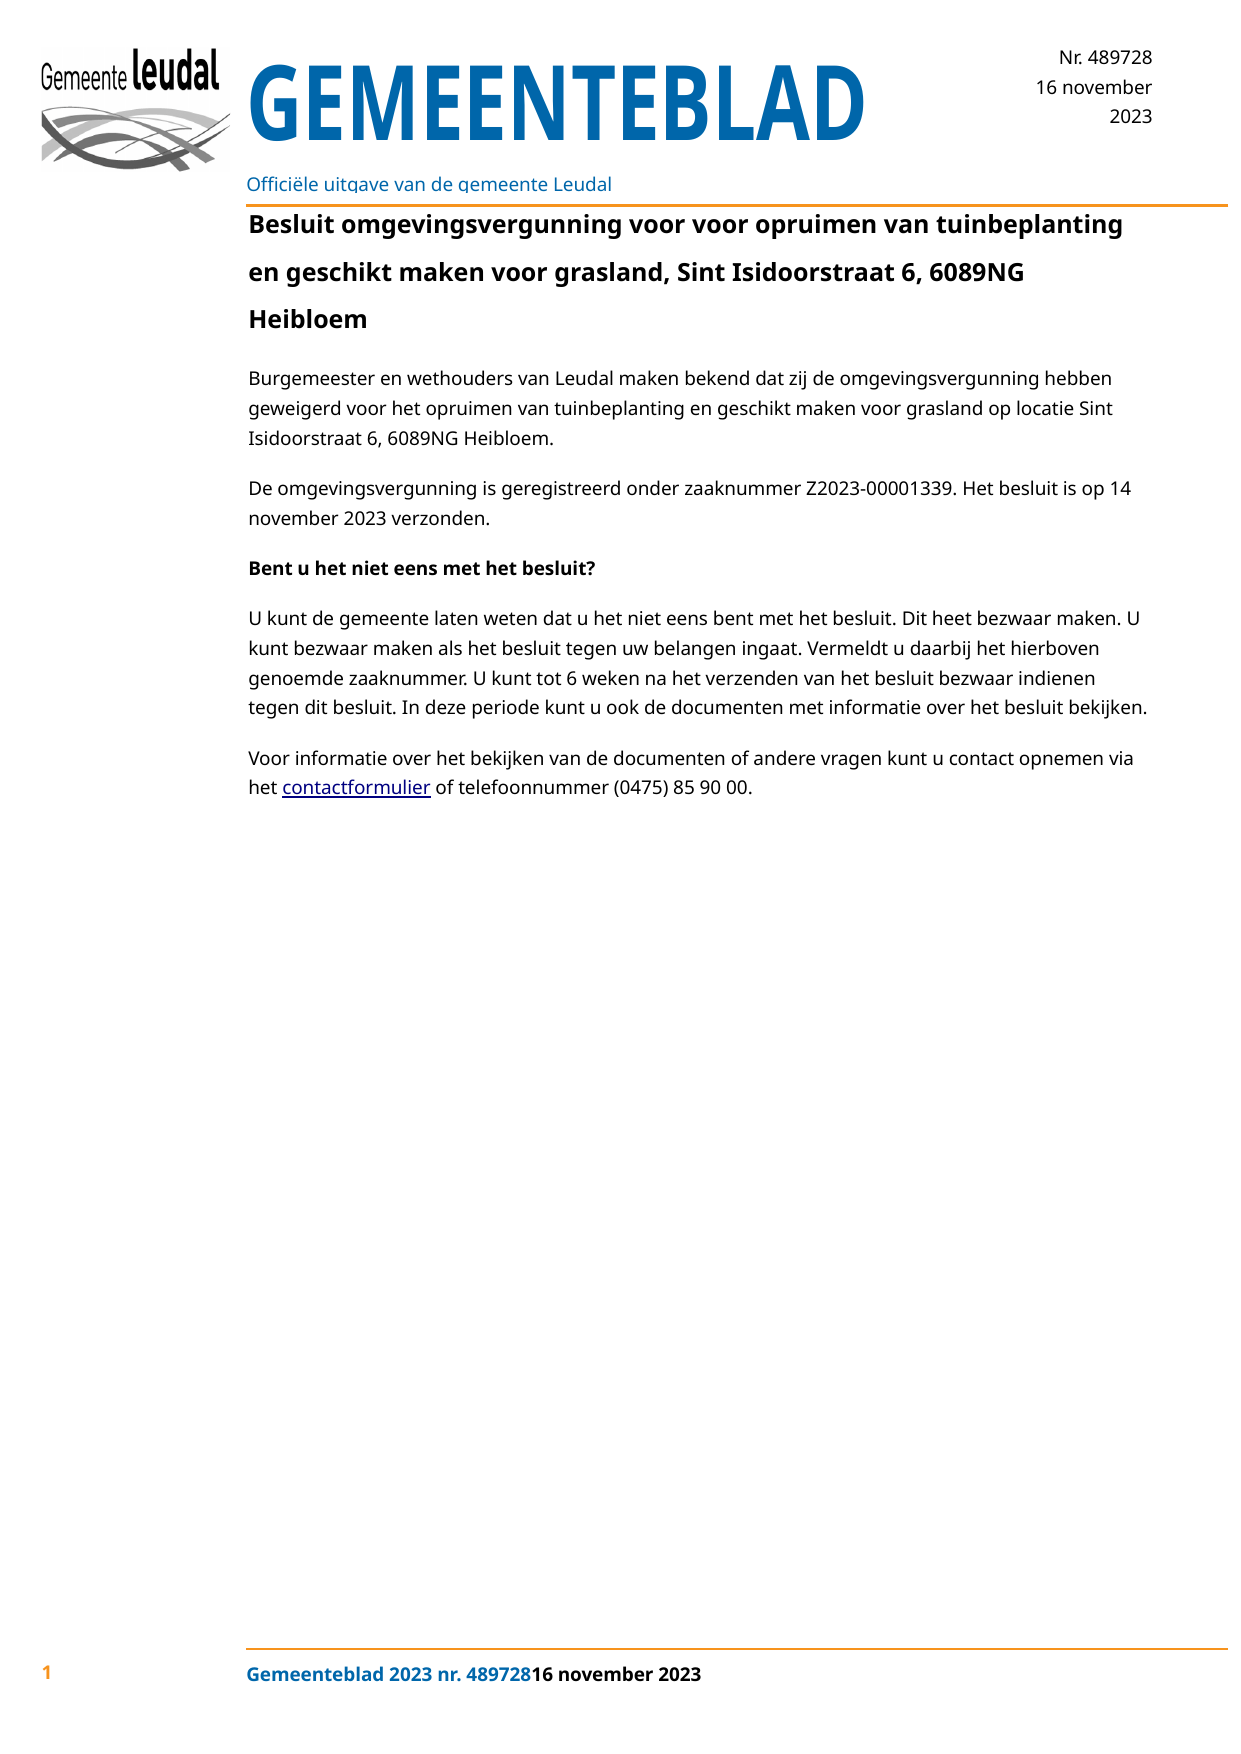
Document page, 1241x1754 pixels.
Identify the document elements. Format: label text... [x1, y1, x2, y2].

text De omgevingsvergunning is geregistreerd onder zaaknummer Z2023-00001339. Het besluit is op 14 november 2023 verzonden. [248, 475, 1152, 530]
text Burgemeester en wethouders van Leudal maken bekend dat zij de omgevingsvergunning hebben geweigerd voor het opruimen van tuinbeplanting en geschikt maken voor grasland op locatie Sint Isidoorstraat 6, 6089NG Heibloem. [248, 366, 1152, 450]
text U kunt de gemeente laten weten dat u het niet eens bent met het besluit. Dit heet bezwaar maken. U kunt bezwaar maken als het besluit tegen uw belangen ingaat. Vermeldt u daarbij het hierboven genoemde zaaknummer. U kunt tot 6 weken na het verzenden van het besluit bezwaar indienen tegen dit besluit. In deze periode kunt u ook de documenten met informatie over het besluit bekijken. [248, 606, 1152, 720]
text Voor informatie over het bekijken van de documenten of andere vragen kunt u contact opnemen via het contactformulier of telefoonnummer (0475) 85 90 00. [248, 745, 1152, 800]
text Besluit omgevingsvergunning voor voor opruimen van tuinbeplanting en geschikt maken voor grasland, Sint Isidoorstraat 6, 6089NG Heibloem [248, 207, 1152, 336]
picture [41, 47, 231, 172]
text Bent u het niet eens met het besluit? [248, 555, 1152, 581]
